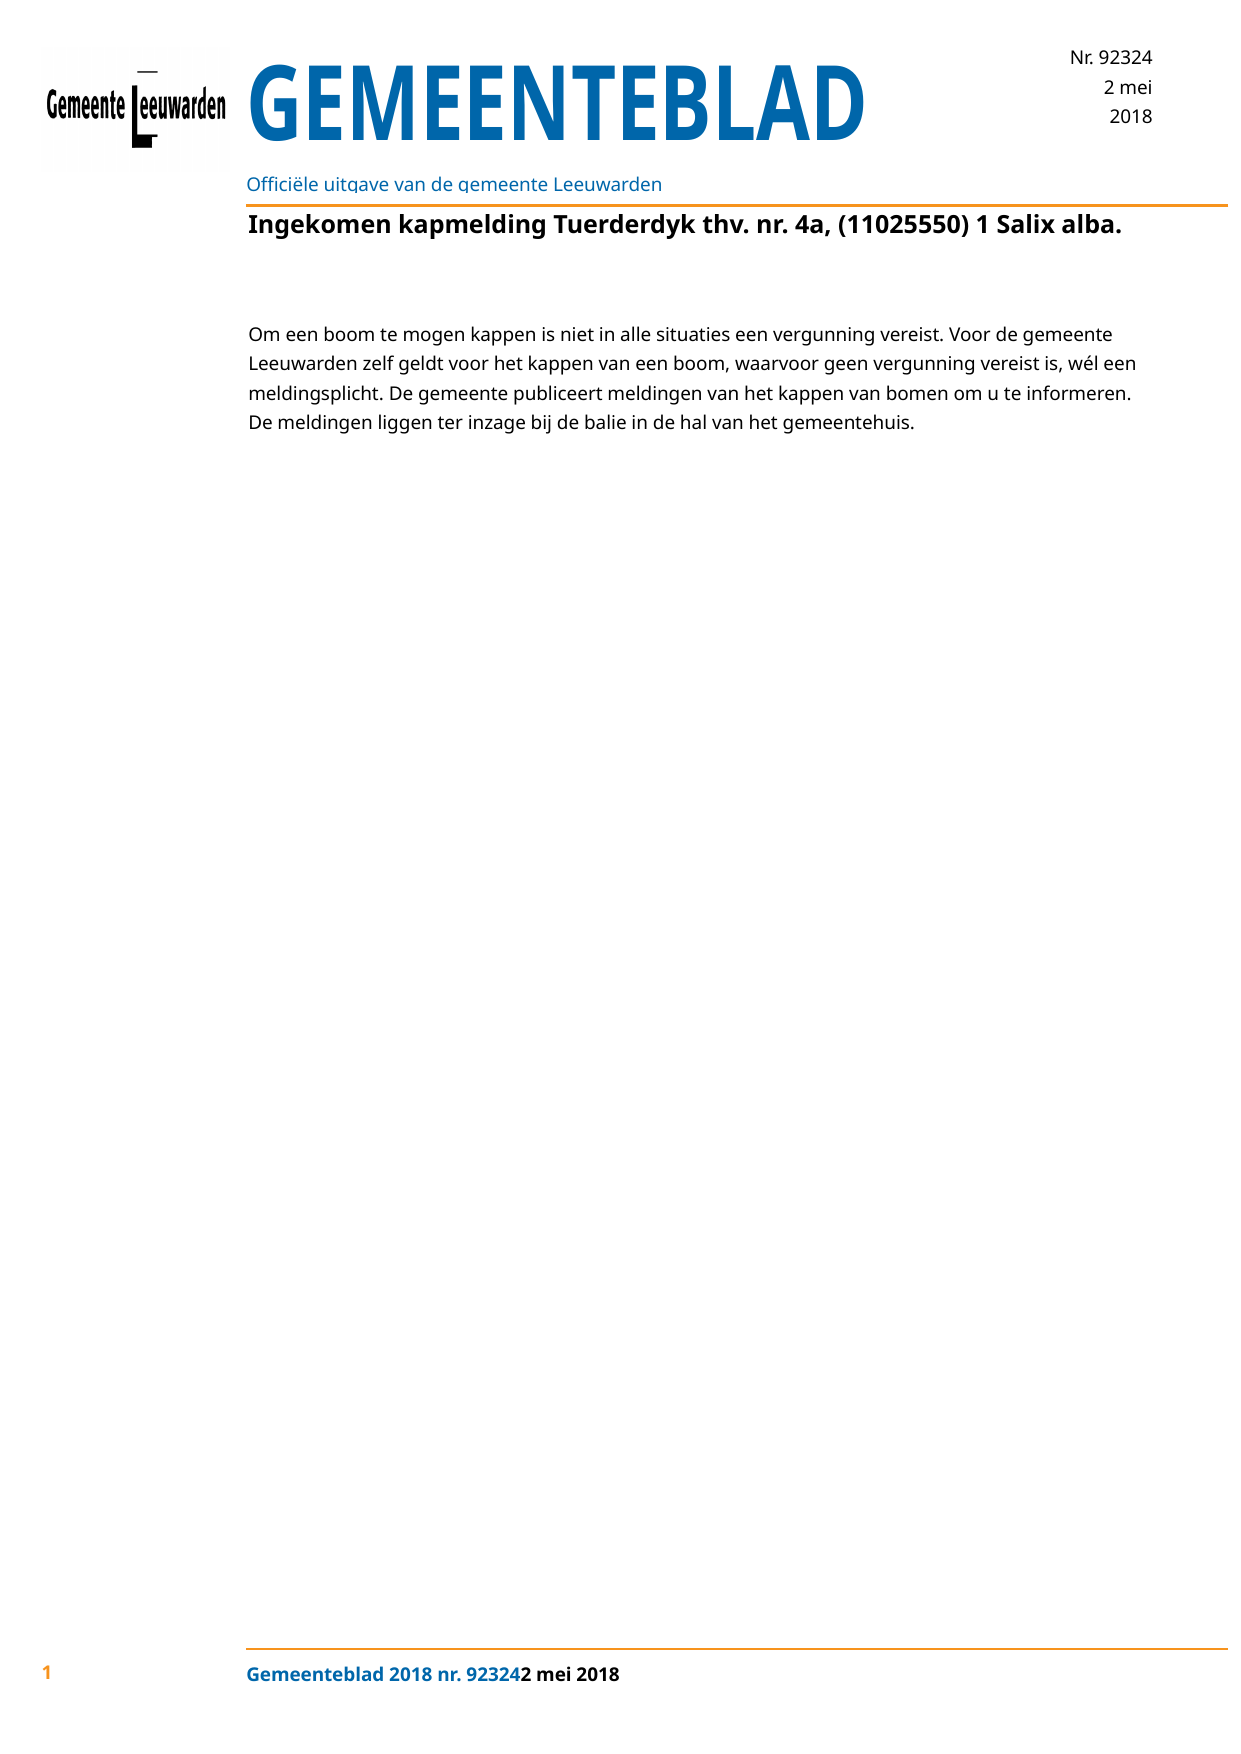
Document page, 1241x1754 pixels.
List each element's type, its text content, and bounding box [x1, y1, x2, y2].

picture [41, 47, 231, 172]
text Ingekomen kapmelding Tuerderdyk thv. nr. 4a, (11025550) 1 Salix alba. [248, 207, 1152, 241]
text Om een boom te mogen kappen is niet in alle situaties een vergunning vereist. Voor de gemeente Leeuwarden zelf geldt voor het kappen van een boom, waarvoor geen vergunning vereist is, wél een meldingsplicht. De gemeente publiceert meldingen van het kappen van bomen om u te informeren. De meldingen liggen ter inzage bij de balie in de hal van het gemeentehuis. [248, 321, 1152, 435]
